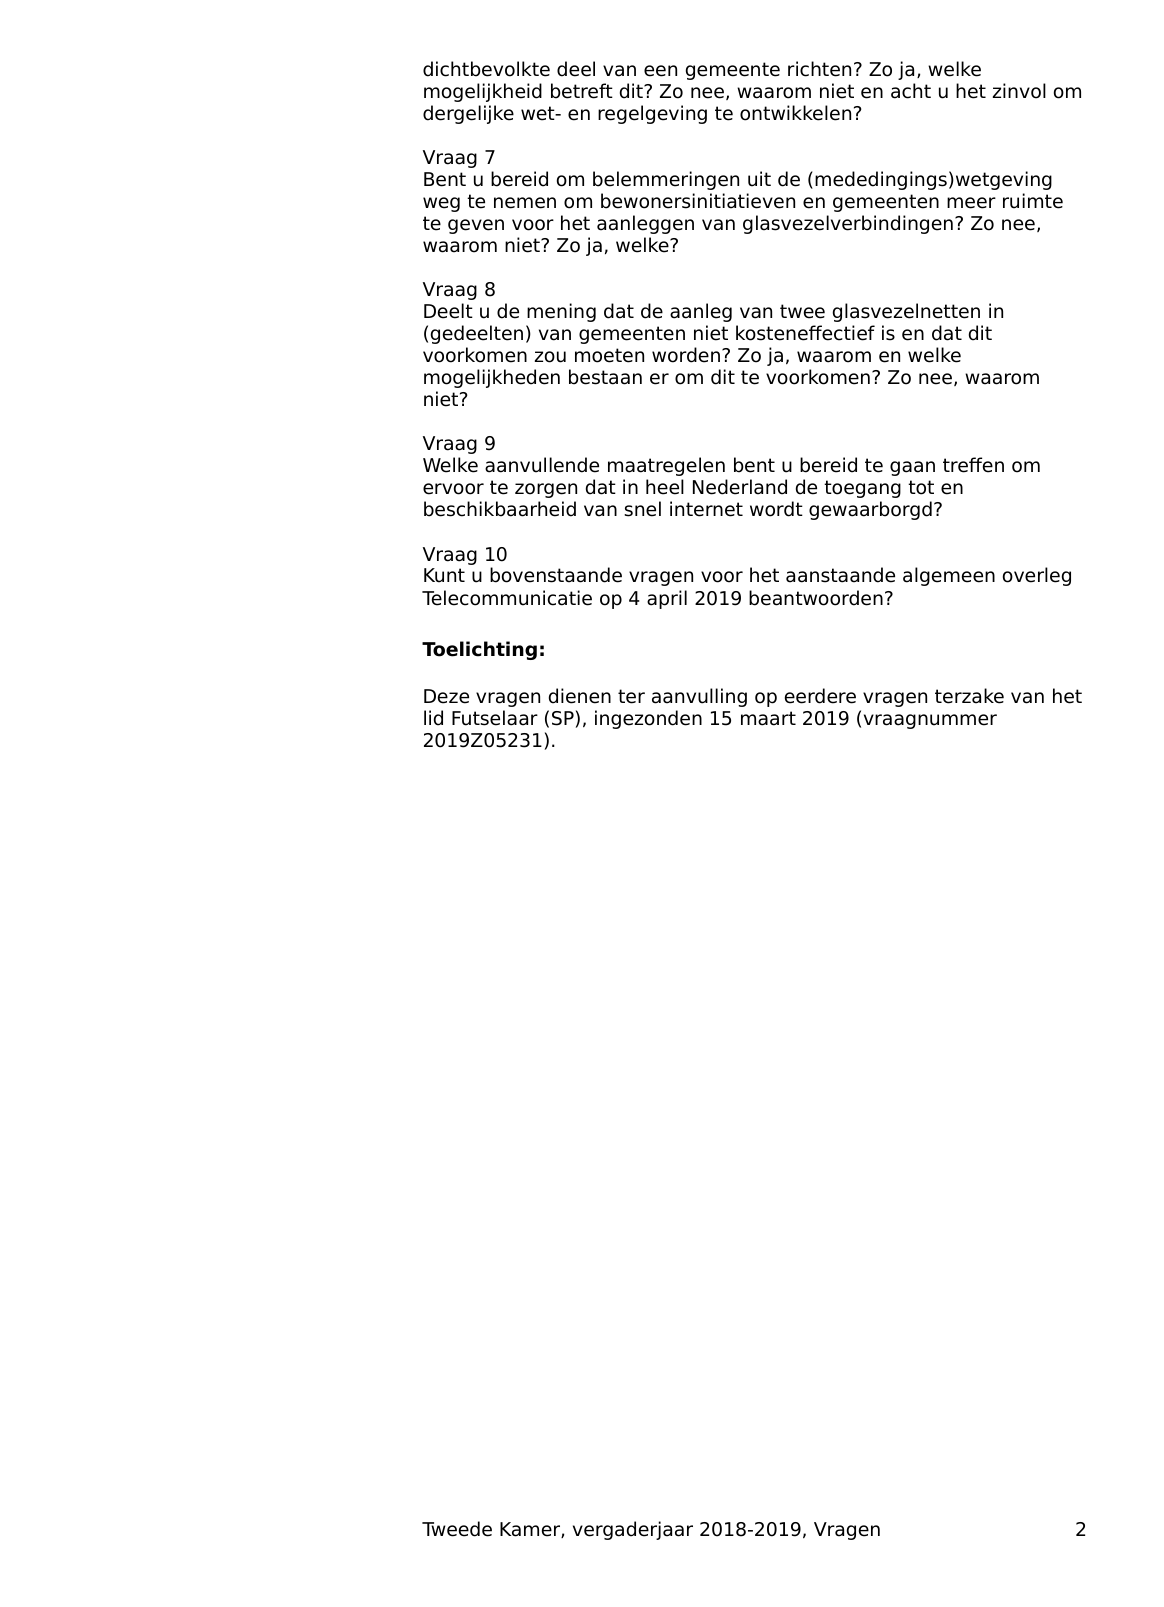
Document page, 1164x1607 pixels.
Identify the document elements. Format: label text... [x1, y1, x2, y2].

text Deelt u de mening dat de aanleg van twee glasvezelnetten in (gedeelten) van gemeenten niet kosteneffectief is en dat dit voorkomen zou moeten worden? Zo ja, waarom en welke mogelijkheden bestaan er om dit te voorkomen? Zo nee, waarom niet? [422, 301, 1087, 411]
text Bent u bereid om belemmeringen uit de (mededingings)wetgeving weg te nemen om bewonersinitiatieven en gemeenten meer ruimte te geven voor het aanleggen van glasvezelverbindingen? Zo nee, waarom niet? Zo ja, welke? [422, 169, 1087, 257]
text dichtbevolkte deel van een gemeente richten? Zo ja, welke mogelijkheid betreft dit? Zo nee, waarom niet en acht u het zinvol om dergelijke wet- en regelgeving te ontwikkelen? [422, 59, 1087, 125]
text Vraag 7 [422, 147, 1087, 169]
text Vraag 9 [422, 433, 1087, 455]
text Deze vragen dienen ter aanvulling op eerdere vragen terzake van het lid Futselaar (SP), ingezonden 15 maart 2019 (vraagnummer 2019Z05231). [422, 686, 1087, 752]
subtitle Toelichting: [422, 639, 1087, 661]
text Vraag 10 [422, 543, 1087, 565]
text Vraag 8 [422, 279, 1087, 301]
text Kunt u bovenstaande vragen voor het aanstaande algemeen overleg Telecommunicatie op 4 april 2019 beantwoorden? [422, 565, 1087, 609]
text Welke aanvullende maatregelen bent u bereid te gaan treffen om ervoor te zorgen dat in heel Nederland de toegang tot en beschikbaarheid van snel internet wordt gewaarborgd? [422, 455, 1087, 521]
